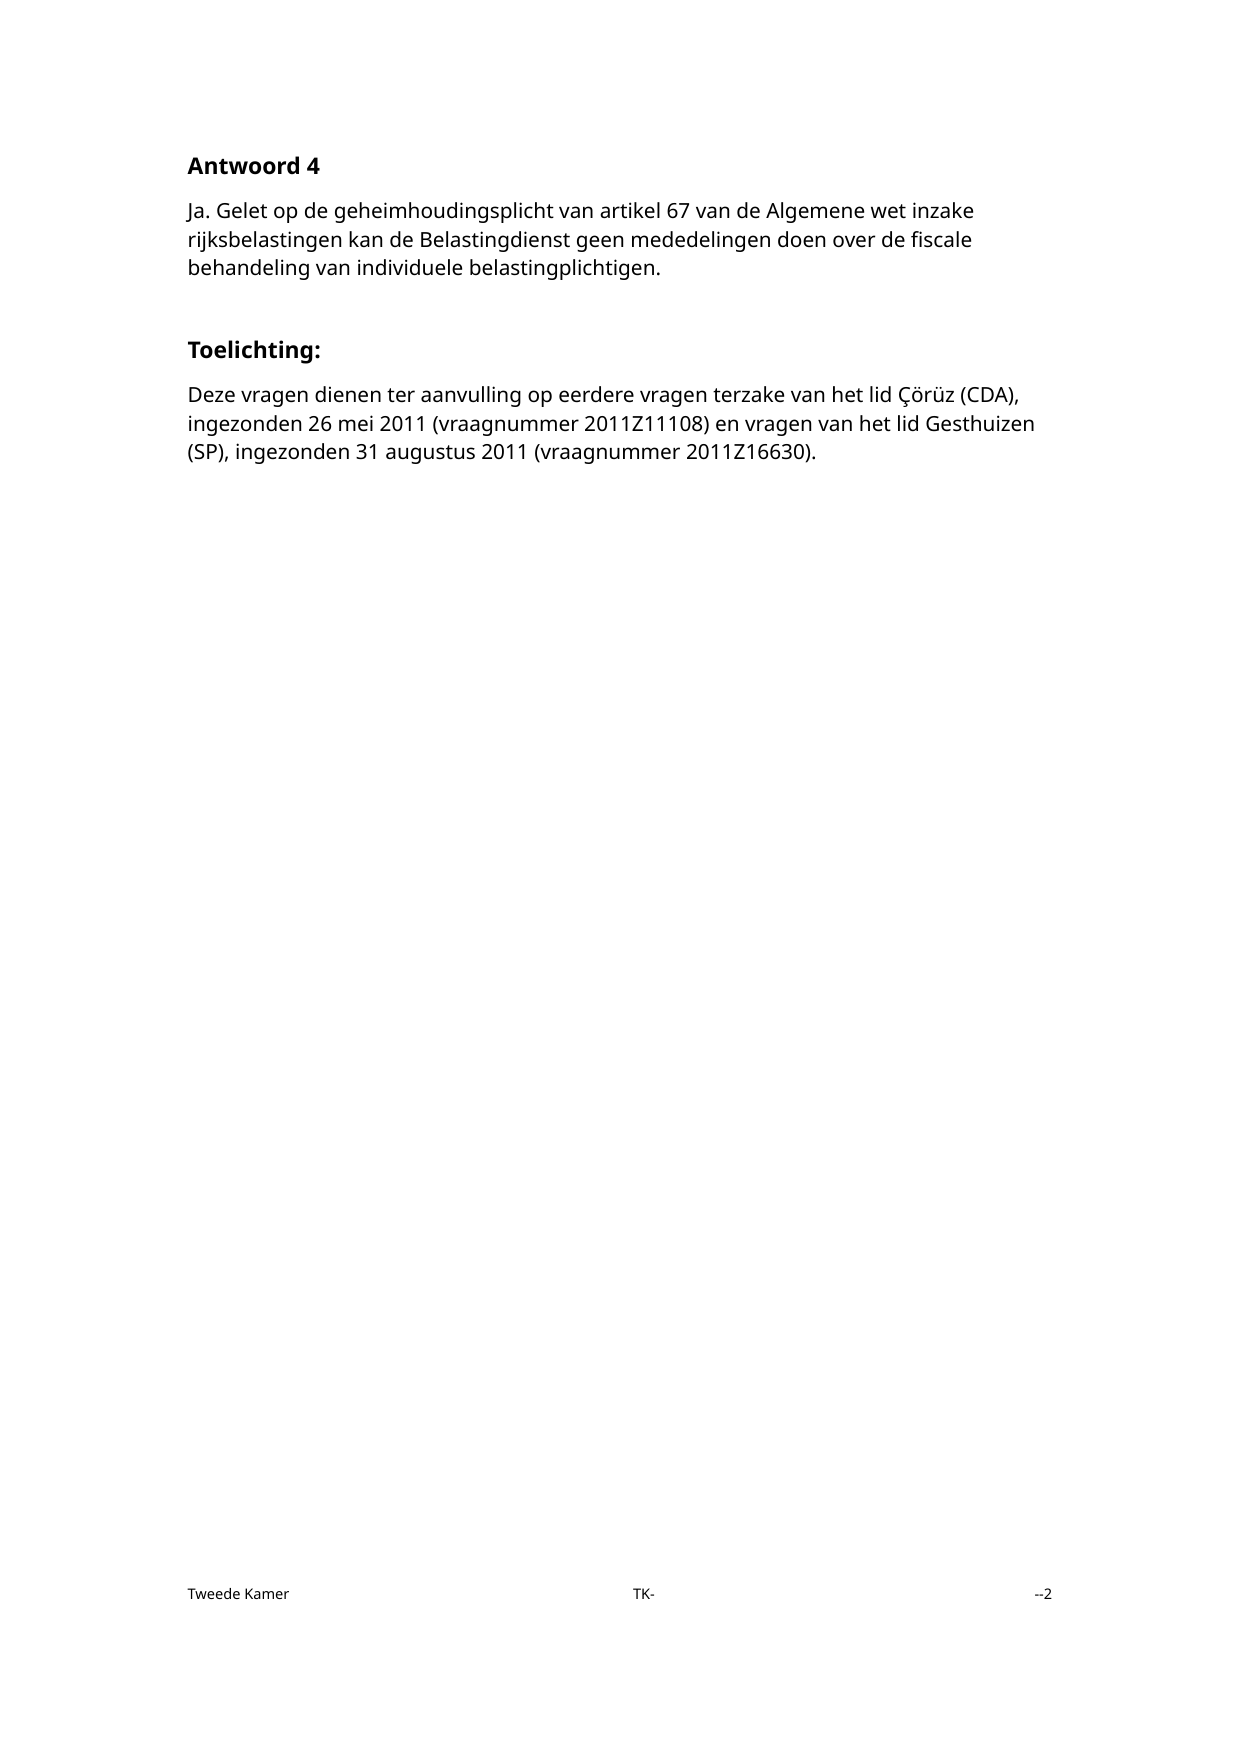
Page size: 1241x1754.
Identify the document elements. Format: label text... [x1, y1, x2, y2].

subtitle Toelichting: [187, 334, 1053, 365]
text Deze vragen dienen ter aanvulling op eerdere vragen terzake van het lid Çörüz (CDA), ingezonden 26 mei 2011 (vraagnummer 2011Z11108) en vragen van het lid Gesthuizen (SP), ingezonden 31 augustus 2011 (vraagnummer 2011Z16630). [187, 380, 1053, 466]
text Ja. Gelet op de geheimhoudingsplicht van artikel 67 van de Algemene wet inzake rijksbelastingen kan de Belastingdienst geen mededelingen doen over de fiscale behandeling van individuele belastingplichtigen. [187, 196, 1053, 282]
subtitle Antwoord 4 [187, 150, 1053, 181]
